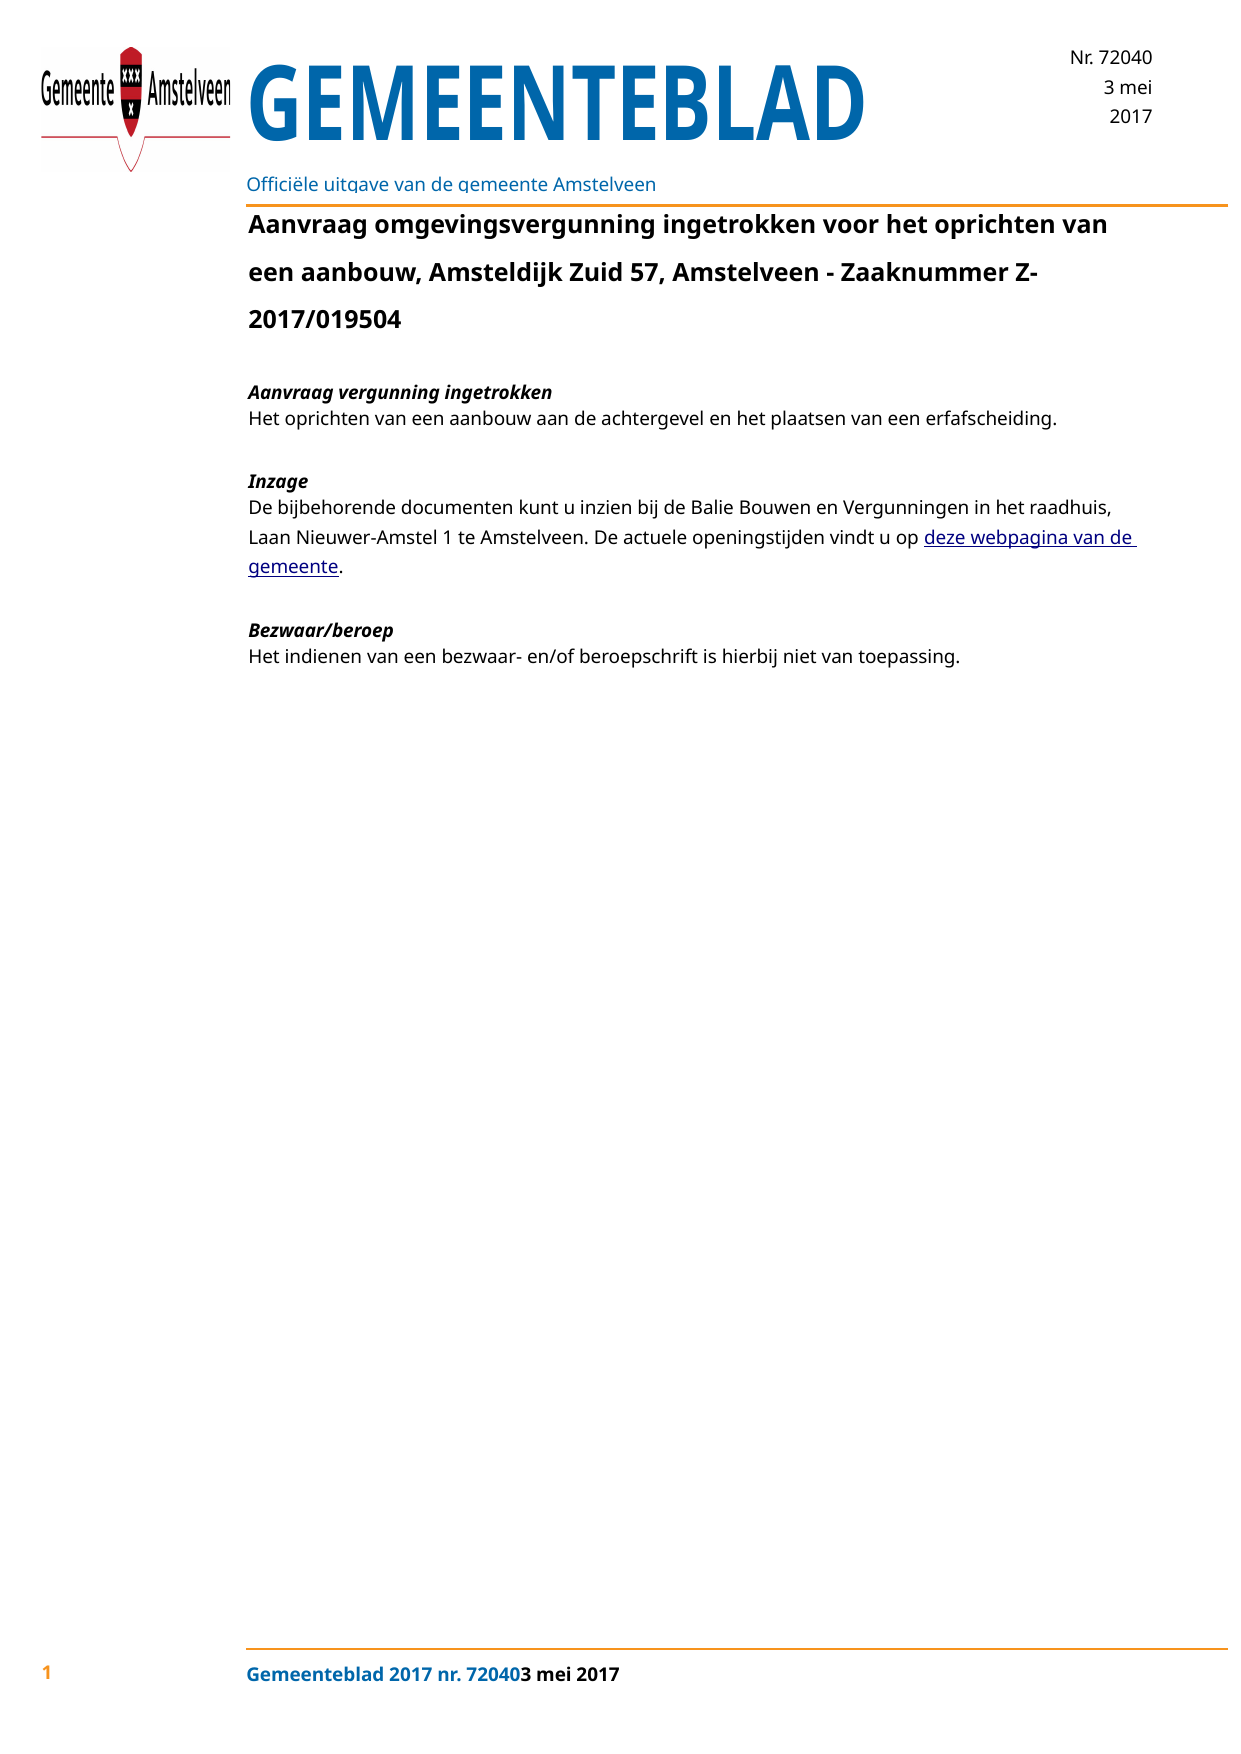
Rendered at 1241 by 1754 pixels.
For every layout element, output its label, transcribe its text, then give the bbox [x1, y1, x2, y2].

picture [41, 47, 231, 172]
text Het indienen van een bezwaar- en/of beroepschrift is hierbij niet van toepassing. [248, 643, 1152, 669]
text De bijbehorende documenten kunt u inzien bij de Balie Bouwen en Vergunningen in het raadhuis, Laan Nieuwer-Amstel 1 te Amstelveen. De actuele openingstijden vindt u op deze webpagina van de gemeente. [248, 494, 1152, 579]
text Inzage [248, 469, 1152, 494]
text Bezwaar/beroep [248, 618, 1152, 643]
text Aanvraag omgevingsvergunning ingetrokken voor het oprichten van een aanbouw, Amsteldijk Zuid 57, Amstelveen - Zaaknummer Z-2017/019504 [248, 207, 1152, 336]
text Het oprichten van een aanbouw aan de achtergevel en het plaatsen van een erfafscheiding. [248, 405, 1152, 431]
text Aanvraag vergunning ingetrokken [248, 379, 1152, 405]
